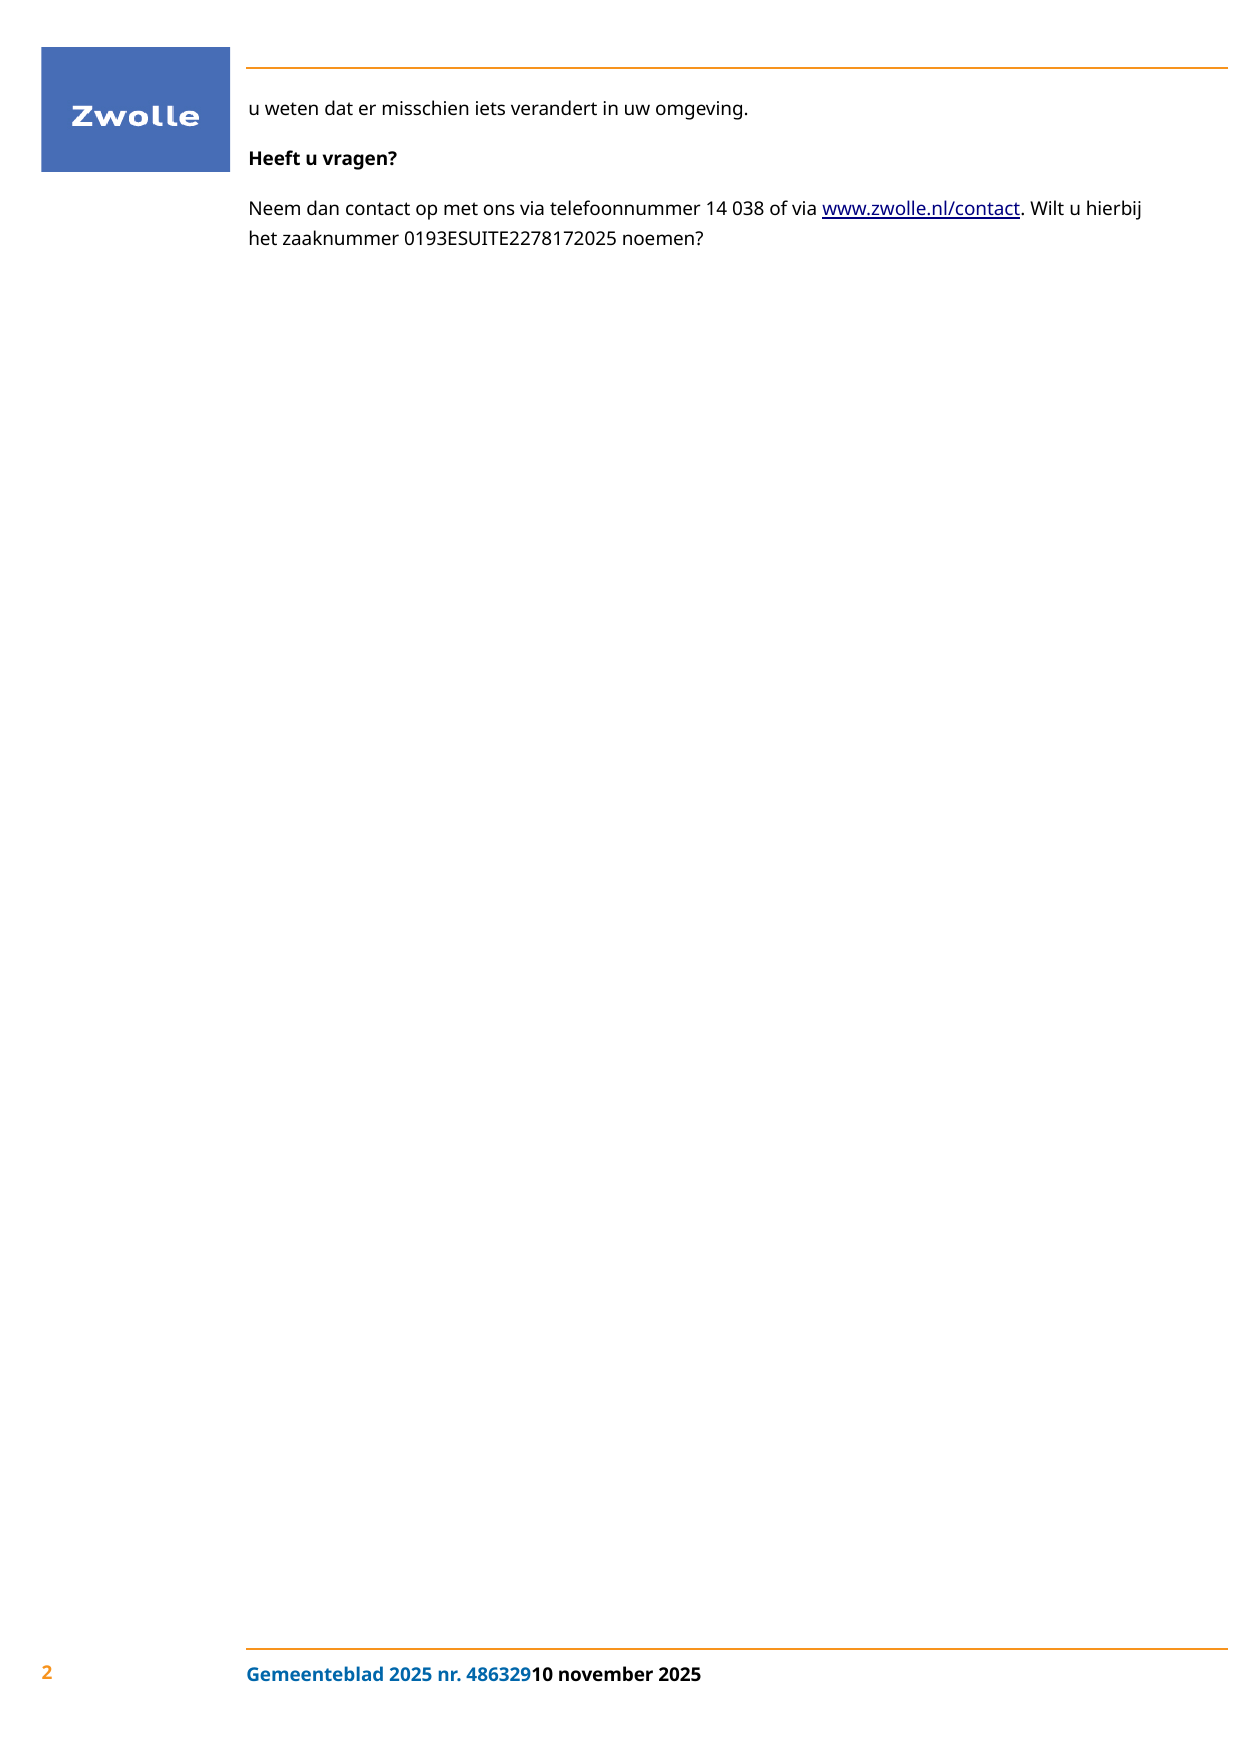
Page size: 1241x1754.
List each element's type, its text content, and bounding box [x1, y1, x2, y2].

text Neem dan contact op met ons via telefoonnummer 14 038 of via www.zwolle.nl/contact. Wilt u hierbij het zaaknummer 0193ESUITE2278172025 noemen? [248, 196, 1152, 251]
text Heeft u vragen? [248, 145, 1152, 171]
picture [41, 47, 231, 172]
text u weten dat er misschien iets verandert in uw omgeving. [248, 95, 1152, 121]
